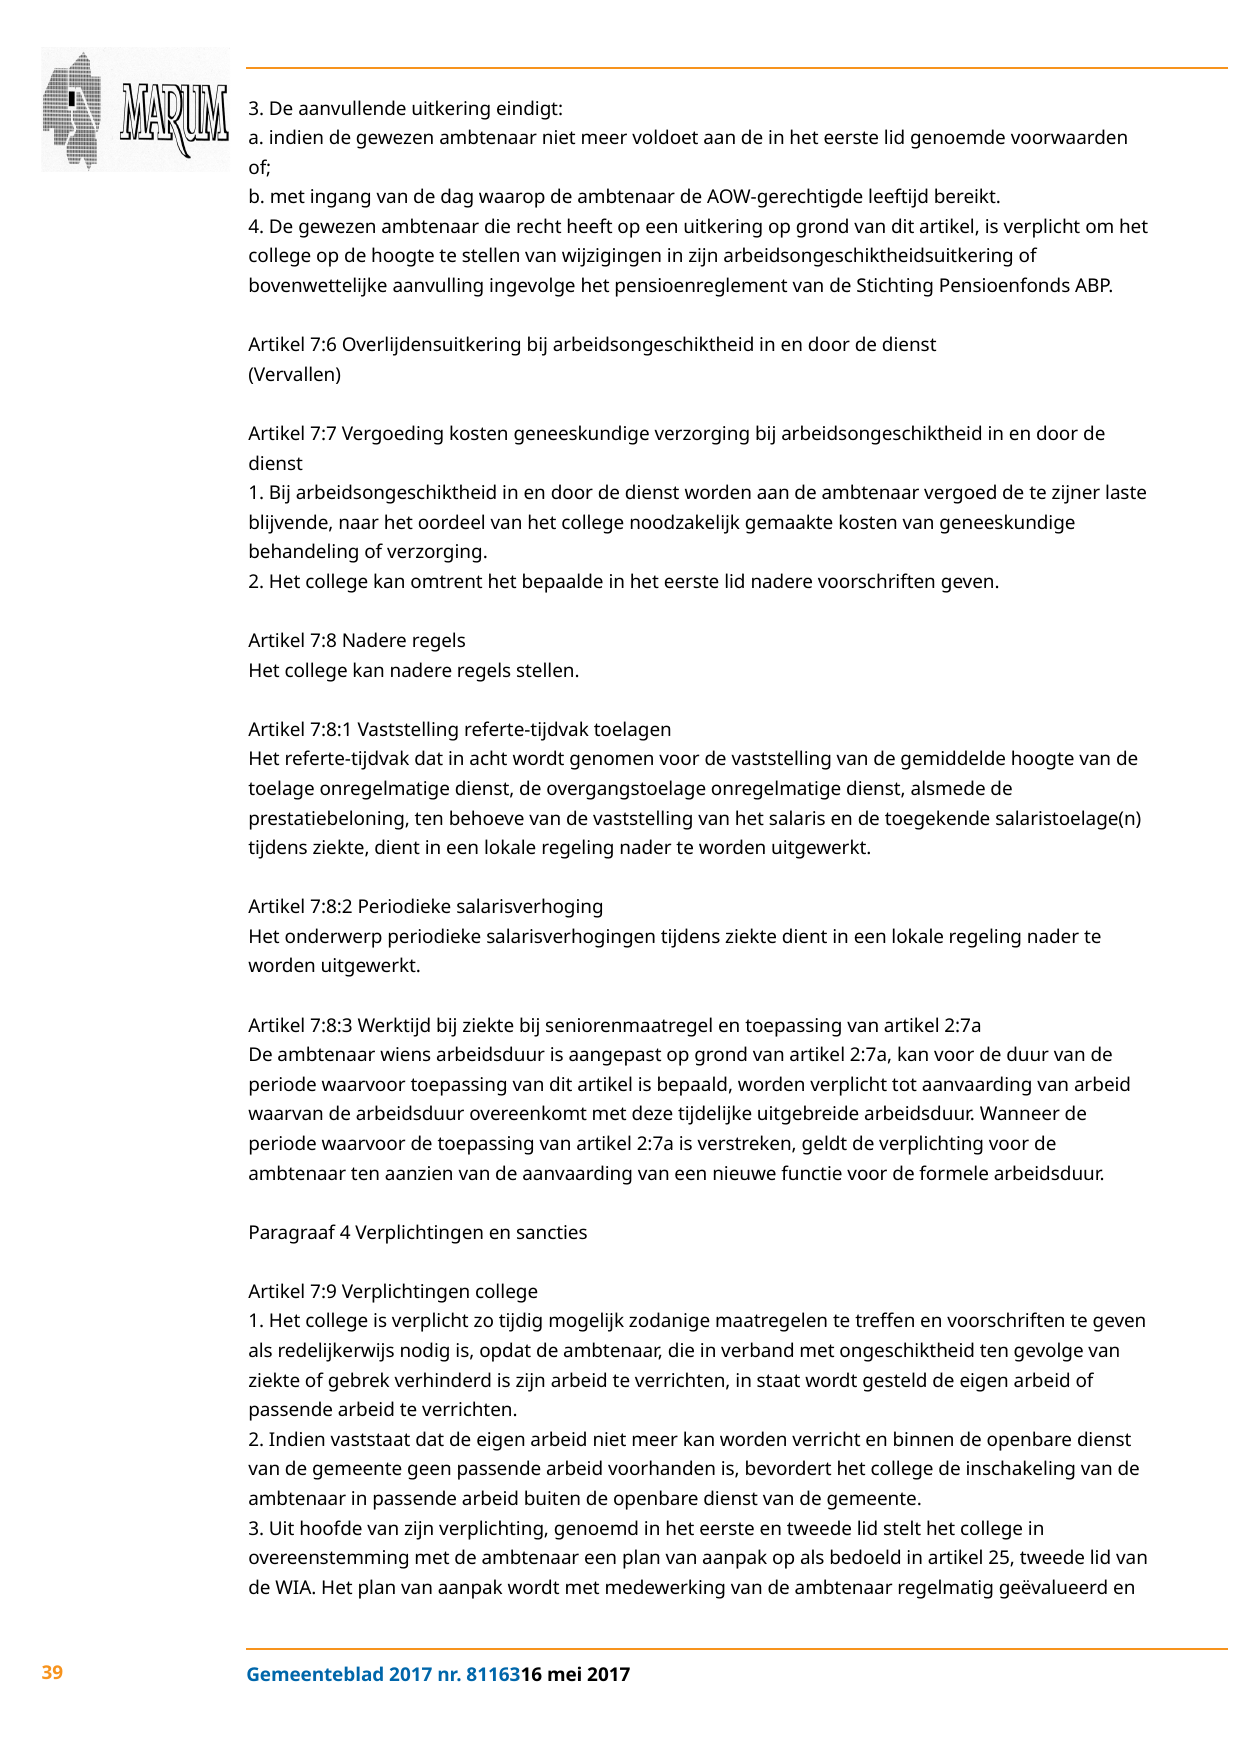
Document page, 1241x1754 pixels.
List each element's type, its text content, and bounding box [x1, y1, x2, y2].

text Artikel 7:8 Nadere regels [248, 627, 1152, 653]
text Artikel 7:8:1 Vaststelling referte-tijdvak toelagen [248, 716, 1152, 742]
text 2. Indien vaststaat dat de eigen arbeid niet meer kan worden verricht en binnen de openbare dienst van de gemeente geen passende arbeid voorhanden is, bevordert het college de inschakeling van de ambtenaar in passende arbeid buiten de openbare dienst van de gemeente. [248, 1426, 1152, 1511]
text Artikel 7:9 Verplichtingen college [248, 1278, 1152, 1304]
text Artikel 7:7 Vergoeding kosten geneeskundige verzorging bij arbeidsongeschiktheid in en door de dienst [248, 420, 1152, 476]
text 1. Het college is verplicht zo tijdig mogelijk zodanige maatregelen te treffen en voorschriften te geven als redelijkerwijs nodig is, opdat de ambtenaar, die in verband met ongeschiktheid ten gevolge van ziekte of gebrek verhinderd is zijn arbeid te verrichten, in staat wordt gesteld de eigen arbeid of passende arbeid te verrichten. [248, 1308, 1152, 1422]
text 2. Het college kan omtrent het bepaalde in het eerste lid nadere voorschriften geven. [248, 568, 1152, 594]
text Artikel 7:8:2 Periodieke salarisverhoging [248, 893, 1152, 919]
text 1. Bij arbeidsongeschiktheid in en door de dienst worden aan de ambtenaar vergoed de te zijner laste blijvende, naar het oordeel van het college noodzakelijk gemaakte kosten van geneeskundige behandeling of verzorging. [248, 479, 1152, 564]
text Het college kan nadere regels stellen. [248, 657, 1152, 683]
text b. met ingang van de dag waarop de ambtenaar de AOW-gerechtigde leeftijd bereikt. [248, 183, 1152, 209]
text Artikel 7:8:3 Werktijd bij ziekte bij seniorenmaatregel en toepassing van artikel 2:7a [248, 1012, 1152, 1038]
text 3. Uit hoofde van zijn verplichting, genoemd in het eerste en tweede lid stelt het college in overeenstemming met de ambtenaar een plan van aanpak op als bedoeld in artikel 25, tweede lid van de WIA. Het plan van aanpak wordt met medewerking van de ambtenaar regelmatig geëvalueerd en [248, 1515, 1152, 1600]
text 4. De gewezen ambtenaar die recht heeft op een uitkering op grond van dit artikel, is verplicht om het college op de hoogte te stellen van wijzigingen in zijn arbeidsongeschiktheidsuitkering of bovenwettelijke aanvulling ingevolge het pensioenreglement van de Stichting Pensioenfonds ABP. [248, 213, 1152, 298]
picture [41, 47, 231, 172]
text De ambtenaar wiens arbeidsduur is aangepast op grond van artikel 2:7a, kan voor de duur van de periode waarvoor toepassing van dit artikel is bepaald, worden verplicht tot aanvaarding van arbeid waarvan de arbeidsduur overeenkomt met deze tijdelijke uitgebreide arbeidsduur. Wanneer de periode waarvoor de toepassing van artikel 2:7a is verstreken, geldt de verplichting voor de ambtenaar ten aanzien van de aanvaarding van een nieuwe functie voor de formele arbeidsduur. [248, 1041, 1152, 1186]
text a. indien de gewezen ambtenaar niet meer voldoet aan de in het eerste lid genoemde voorwaarden of; [248, 124, 1152, 180]
text 3. De aanvullende uitkering eindigt: [248, 95, 1152, 121]
text Het onderwerp periodieke salarisverhogingen tijdens ziekte dient in een lokale regeling nader te worden uitgewerkt. [248, 923, 1152, 978]
text Paragraaf 4 Verplichtingen en sancties [248, 1219, 1152, 1245]
text Artikel 7:6 Overlijdensuitkering bij arbeidsongeschiktheid in en door de dienst [248, 331, 1152, 357]
text Het referte-tijdvak dat in acht wordt genomen voor de vaststelling van de gemiddelde hoogte van de toelage onregelmatige dienst, de overgangstoelage onregelmatige dienst, alsmede de prestatiebeloning, ten behoeve van de vaststelling van het salaris en de toegekende salaristoelage(n) tijdens ziekte, dient in een lokale regeling nader te worden uitgewerkt. [248, 746, 1152, 860]
text (Vervallen) [248, 361, 1152, 387]
